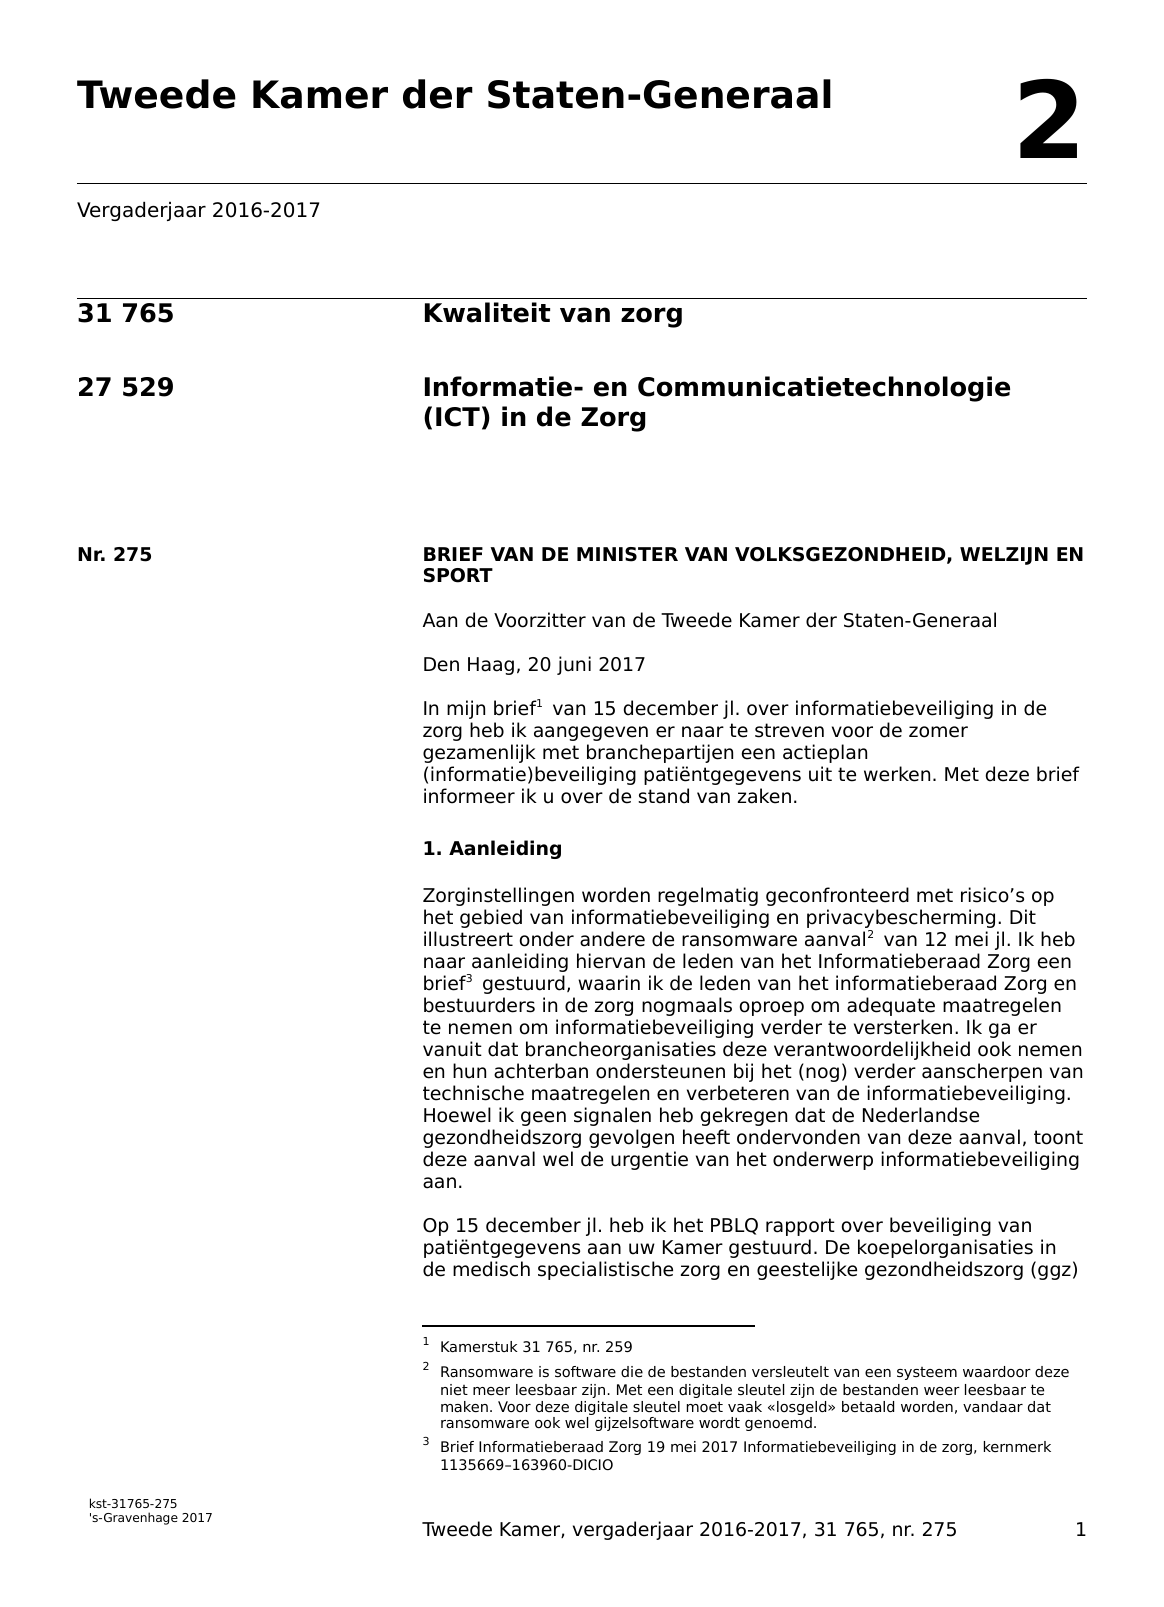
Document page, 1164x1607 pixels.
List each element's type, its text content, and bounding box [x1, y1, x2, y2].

text Aan de Voorzitter van de Tweede Kamer der Staten-Generaal [422, 609, 1087, 632]
table_header 2 [886, 59, 1087, 183]
text kst-31765-275 [88, 1497, 323, 1511]
subtitle 31 765 Kwaliteit van zorg [77, 299, 1087, 329]
table_cell Vergaderjaar 2016-2017 [77, 184, 1087, 298]
subtitle 27 529 Informatie- en Communicatietechnologie (ICT) in de Zorg [77, 373, 1087, 432]
text Op 15 december jl. heb ik het PBLQ rapport over beveiliging van patiëntgegevens aan uw Kamer gestuurd. De koepelorganisaties in de medisch specialistische zorg en geestelijke gezondheidszorg (ggz) [422, 1215, 1087, 1281]
text Zorginstellingen worden regelmatig geconfronteerd met risico’s op het gebied van informatiebeveiliging en privacybescherming. Dit illustreert onder andere de ransomware aanval van 12 mei jl. Ik heb naar aanleiding hiervan de leden van het Informatieberaad Zorg een brief gestuurd, waarin ik de leden van het informatieberaad Zorg en bestuurders in de zorg nogmaals oproep om adequate maatregelen te nemen om informatiebeveiliging verder te versterken. Ik ga er vanuit dat brancheorganisaties deze verantwoordelijkheid ook nemen en hun achterban ondersteunen bij het (nog) verder aanscherpen van technische maatregelen en verbeteren van de informatiebeveiliging. Hoewel ik geen signalen heb gekregen dat de Nederlandse gezondheidszorg gevolgen heeft ondervonden van deze aanval, toont deze aanval wel de urgentie van het onderwerp informatiebeveiliging aan. [422, 885, 1087, 1192]
text 's-Gravenhage 2017 [88, 1511, 323, 1525]
text Den Haag, 20 juni 2017 [422, 654, 1087, 676]
text In mijn brief van 15 december jl. over informatiebeveiliging in de zorg heb ik aangegeven er naar te streven voor de zomer gezamenlijk met branchepartijen een actieplan (informatie)beveiliging patiëntgegevens uit te werken. Met deze brief informeer ik u over de stand van zaken. [422, 698, 1087, 808]
subtitle 1. Aanleiding [422, 838, 1087, 860]
table_header Tweede Kamer der Staten-Generaal [77, 59, 886, 183]
subtitle Nr. 275 BRIEF VAN DE MINISTER VAN VOLKSGEZONDHEID, WELZIJN EN SPORT [77, 543, 1087, 587]
text Brief Informatieberaad Zorg 19 mei 2017 Informatiebeveiliging in de zorg, kernmerk 1135669–163960-DICIO [422, 1435, 1087, 1474]
text Kamerstuk 31 765, nr. 259 [422, 1335, 1087, 1357]
text Ransomware is software die de bestanden versleutelt van een systeem waardoor deze niet meer leesbaar zijn. Met een digitale sleutel zijn de bestanden weer leesbaar te maken. Voor deze digitale sleutel moet vaak «losgeld» betaald worden, vandaar dat ransomware ook wel gijzelsoftware wordt genoemd. [422, 1360, 1087, 1432]
